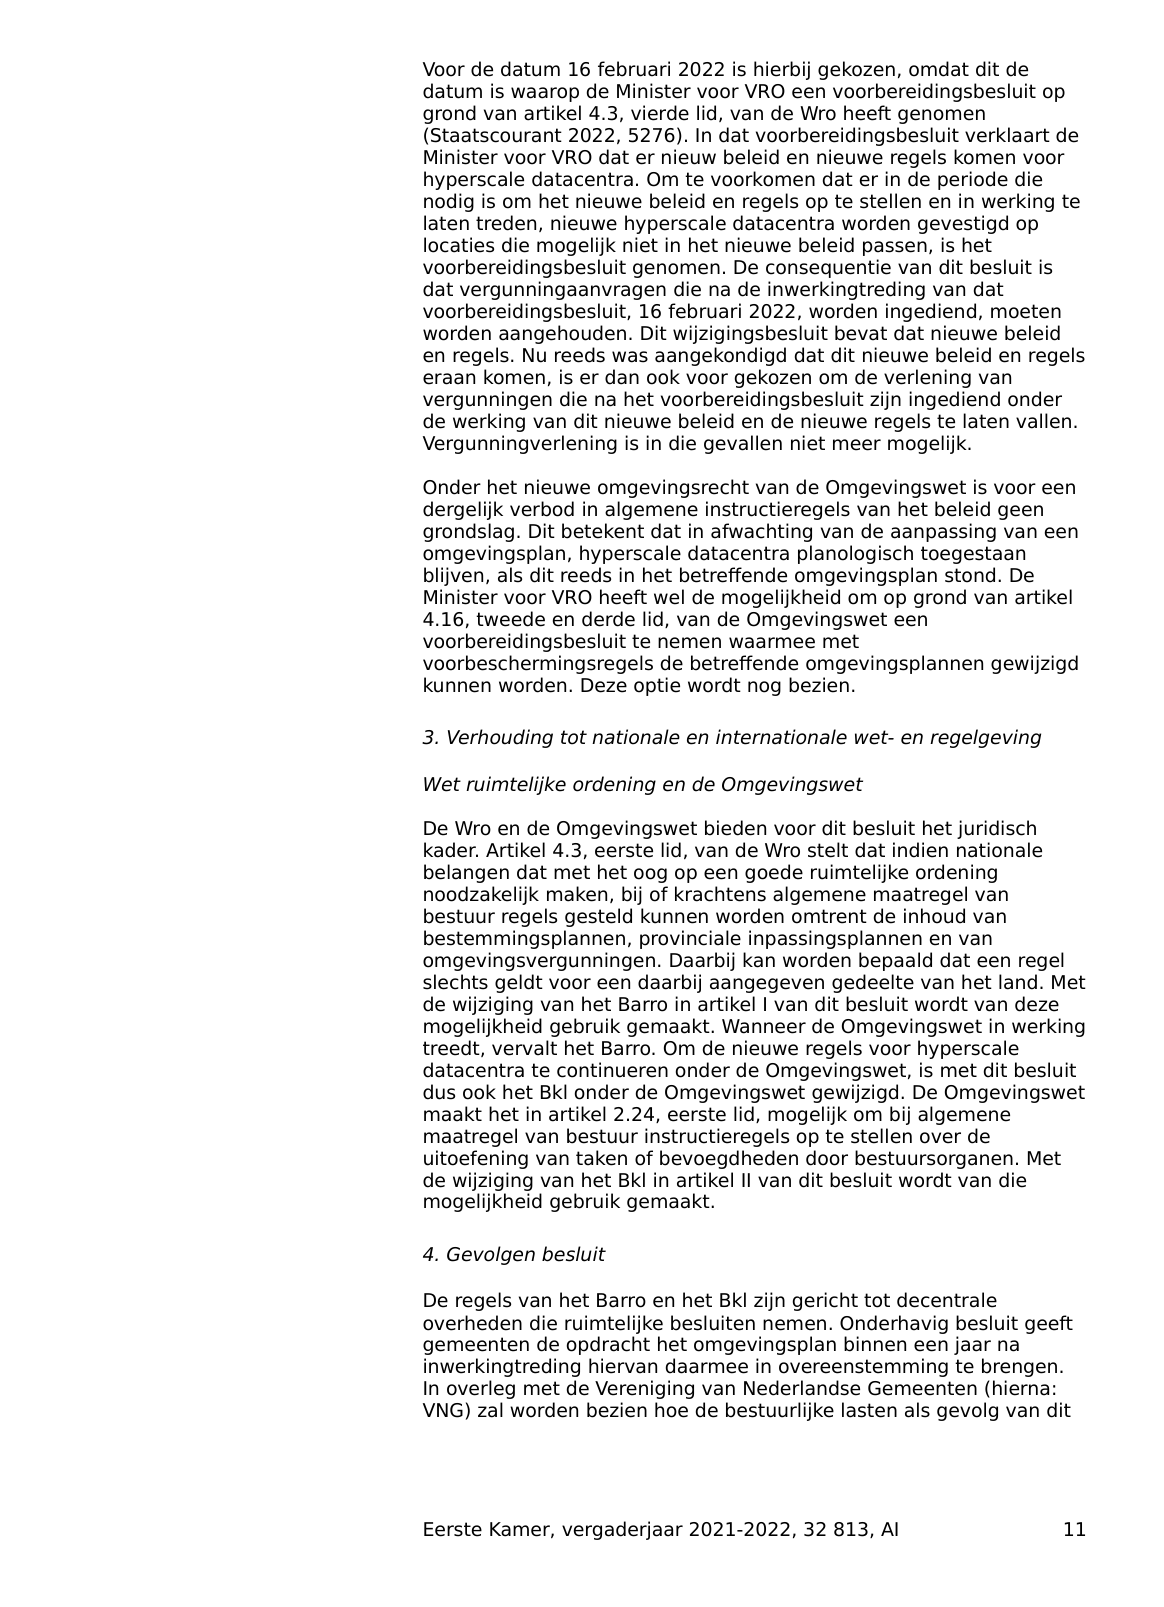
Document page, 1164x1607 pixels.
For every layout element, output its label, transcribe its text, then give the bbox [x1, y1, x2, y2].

subtitle Wet ruimtelijke ordening en de Omgevingswet [422, 774, 1087, 796]
text De Wro en de Omgevingswet bieden voor dit besluit het juridisch kader. Artikel 4.3, eerste lid, van de Wro stelt dat indien nationale belangen dat met het oog op een goede ruimtelijke ordening noodzakelijk maken, bij of krachtens algemene maatregel van bestuur regels gesteld kunnen worden omtrent de inhoud van bestemmingsplannen, provinciale inpassingsplannen en van omgevingsvergunningen. Daarbij kan worden bepaald dat een regel slechts geldt voor een daarbij aangegeven gedeelte van het land. Met de wijziging van het Barro in artikel I van dit besluit wordt van deze mogelijkheid gebruik gemaakt. Wanneer de Omgevingswet in werking treedt, vervalt het Barro. Om de nieuwe regels voor hyperscale datacentra te continueren onder de Omgevingswet, is met dit besluit dus ook het Bkl onder de Omgevingswet gewijzigd. De Omgevingswet maakt het in artikel 2.24, eerste lid, mogelijk om bij algemene maatregel van bestuur instructieregels op te stellen over de uitoefening van taken of bevoegdheden door bestuursorganen. Met de wijziging van het Bkl in artikel II van dit besluit wordt van die mogelijkheid gebruik gemaakt. [422, 818, 1087, 1213]
subtitle 3. Verhouding tot nationale en internationale wet- en regelgeving [422, 727, 1087, 749]
subtitle 4. Gevolgen besluit [422, 1243, 1087, 1265]
text De regels van het Barro en het Bkl zijn gericht tot decentrale overheden die ruimtelijke besluiten nemen. Onderhavig besluit geeft gemeenten de opdracht het omgevingsplan binnen een jaar na inwerkingtreding hiervan daarmee in overeenstemming te brengen. In overleg met de Vereniging van Nederlandse Gemeenten (hierna: VNG) zal worden bezien hoe de bestuurlijke lasten als gevolg van dit [422, 1290, 1087, 1422]
text Voor de datum 16 februari 2022 is hierbij gekozen, omdat dit de datum is waarop de Minister voor VRO een voorbereidingsbesluit op grond van artikel 4.3, vierde lid, van de Wro heeft genomen (Staatscourant 2022, 5276). In dat voorbereidingsbesluit verklaart de Minister voor VRO dat er nieuw beleid en nieuwe regels komen voor hyperscale datacentra. Om te voorkomen dat er in de periode die nodig is om het nieuwe beleid en regels op te stellen en in werking te laten treden, nieuwe hyperscale datacentra worden gevestigd op locaties die mogelijk niet in het nieuwe beleid passen, is het voorbereidingsbesluit genomen. De consequentie van dit besluit is dat vergunningaanvragen die na de inwerkingtreding van dat voorbereidingsbesluit, 16 februari 2022, worden ingediend, moeten worden aangehouden. Dit wijzigingsbesluit bevat dat nieuwe beleid en regels. Nu reeds was aangekondigd dat dit nieuwe beleid en regels eraan komen, is er dan ook voor gekozen om de verlening van vergunningen die na het voorbereidingsbesluit zijn ingediend onder de werking van dit nieuwe beleid en de nieuwe regels te laten vallen. Vergunningverlening is in die gevallen niet meer mogelijk. [422, 59, 1087, 455]
text Onder het nieuwe omgevingsrecht van de Omgevingswet is voor een dergelijk verbod in algemene instructieregels van het beleid geen grondslag. Dit betekent dat in afwachting van de aanpassing van een omgevingsplan, hyperscale datacentra planologisch toegestaan blijven, als dit reeds in het betreffende omgevingsplan stond. De Minister voor VRO heeft wel de mogelijkheid om op grond van artikel 4.16, tweede en derde lid, van de Omgevingswet een voorbereidingsbesluit te nemen waarmee met voorbeschermingsregels de betreffende omgevingsplannen gewijzigd kunnen worden. Deze optie wordt nog bezien. [422, 477, 1087, 697]
